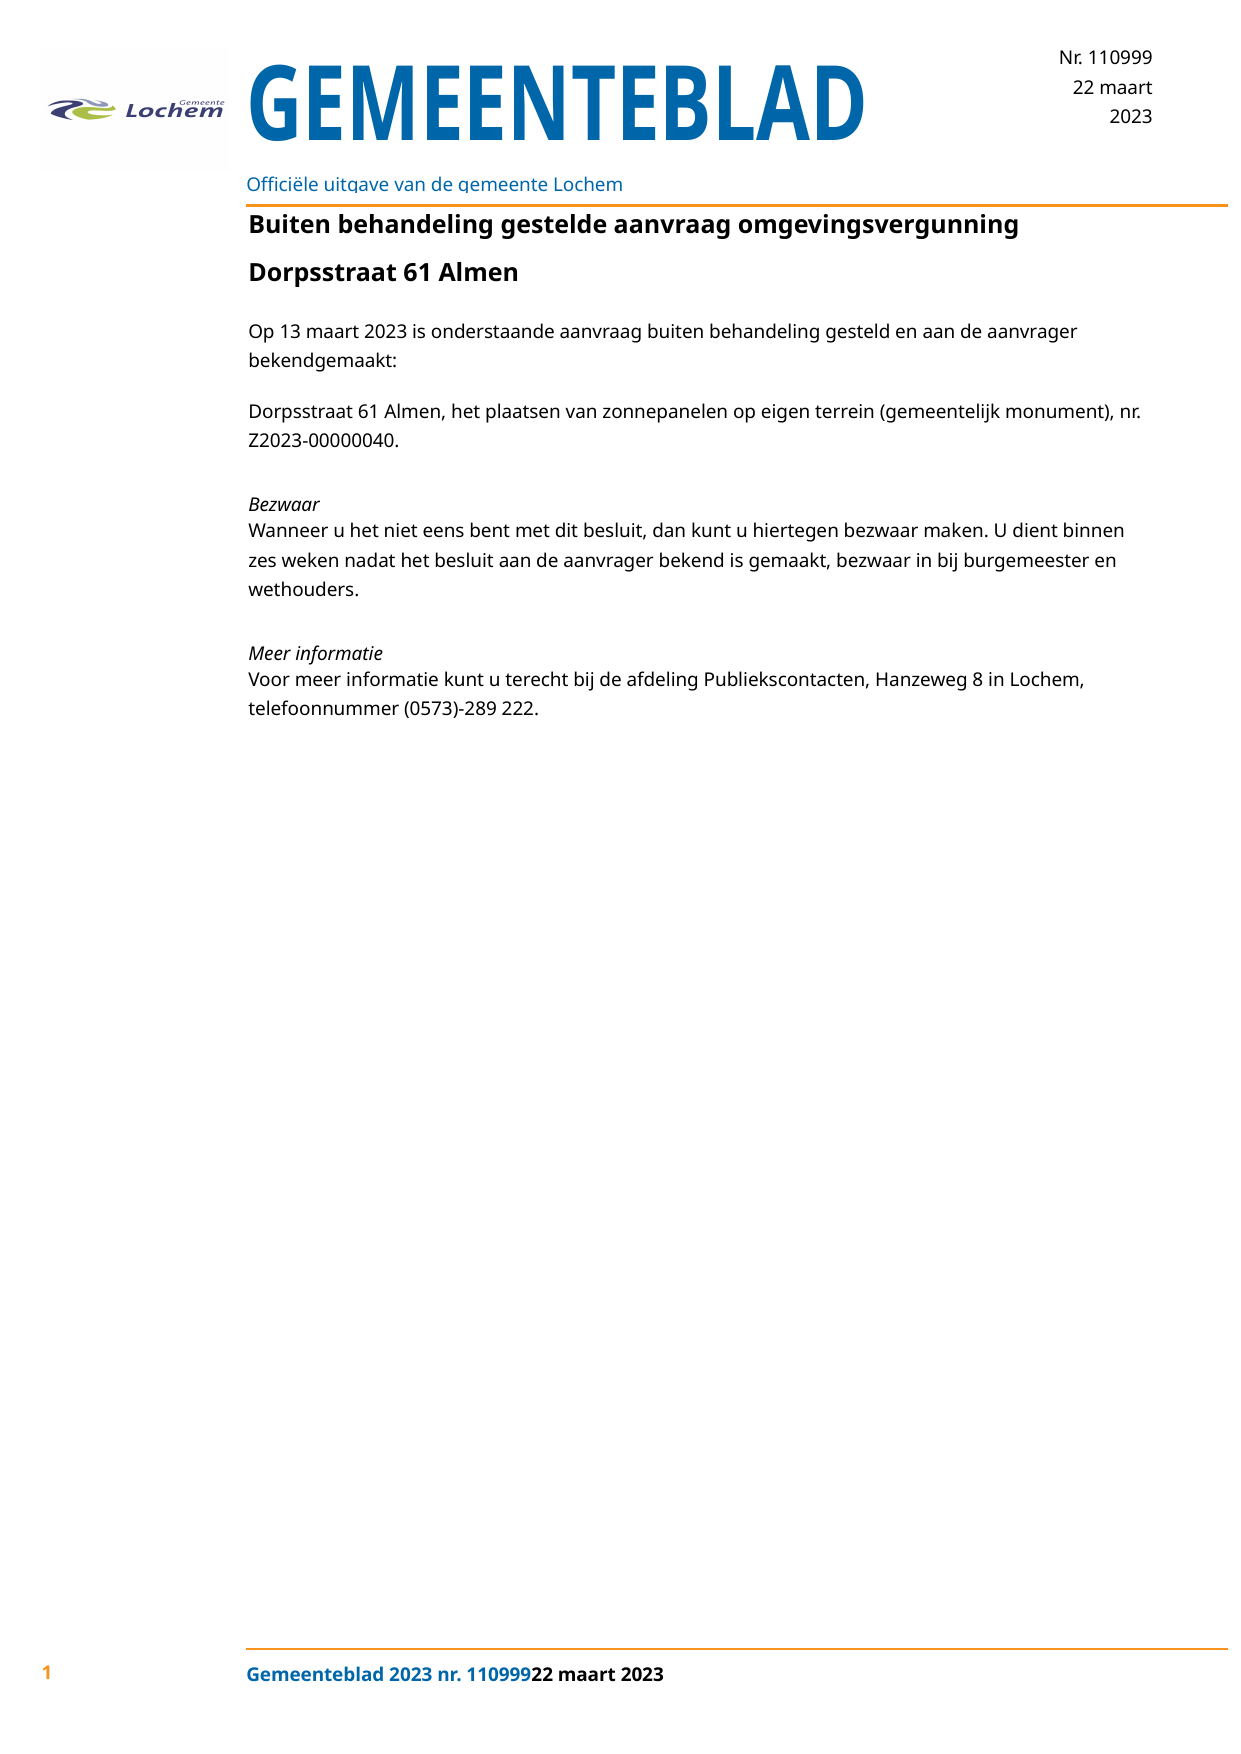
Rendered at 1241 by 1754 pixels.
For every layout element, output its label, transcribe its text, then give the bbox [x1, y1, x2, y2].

text Voor meer informatie kunt u terecht bij de afdeling Publiekscontacten, Hanzeweg 8 in Lochem, telefoonnummer (0573)-289 222. [248, 666, 1152, 721]
text Buiten behandeling gestelde aanvraag omgevingsvergunning Dorpsstraat 61 Almen [248, 207, 1152, 288]
text Op 13 maart 2023 is onderstaande aanvraag buiten behandeling gesteld en aan de aanvrager bekendgemaakt: [248, 318, 1152, 373]
text Meer informatie [248, 640, 1152, 666]
text Bezwaar [248, 491, 1152, 517]
picture [41, 47, 231, 172]
text Dorpsstraat 61 Almen, het plaatsen van zonnepanelen op eigen terrein (gemeentelijk monument), nr. Z2023-00000040. [248, 398, 1152, 453]
text Wanneer u het niet eens bent met dit besluit, dan kunt u hiertegen bezwaar maken. U dient binnen zes weken nadat het besluit aan de aanvrager bekend is gemaakt, bezwaar in bij burgemeester en wethouders. [248, 517, 1152, 602]
